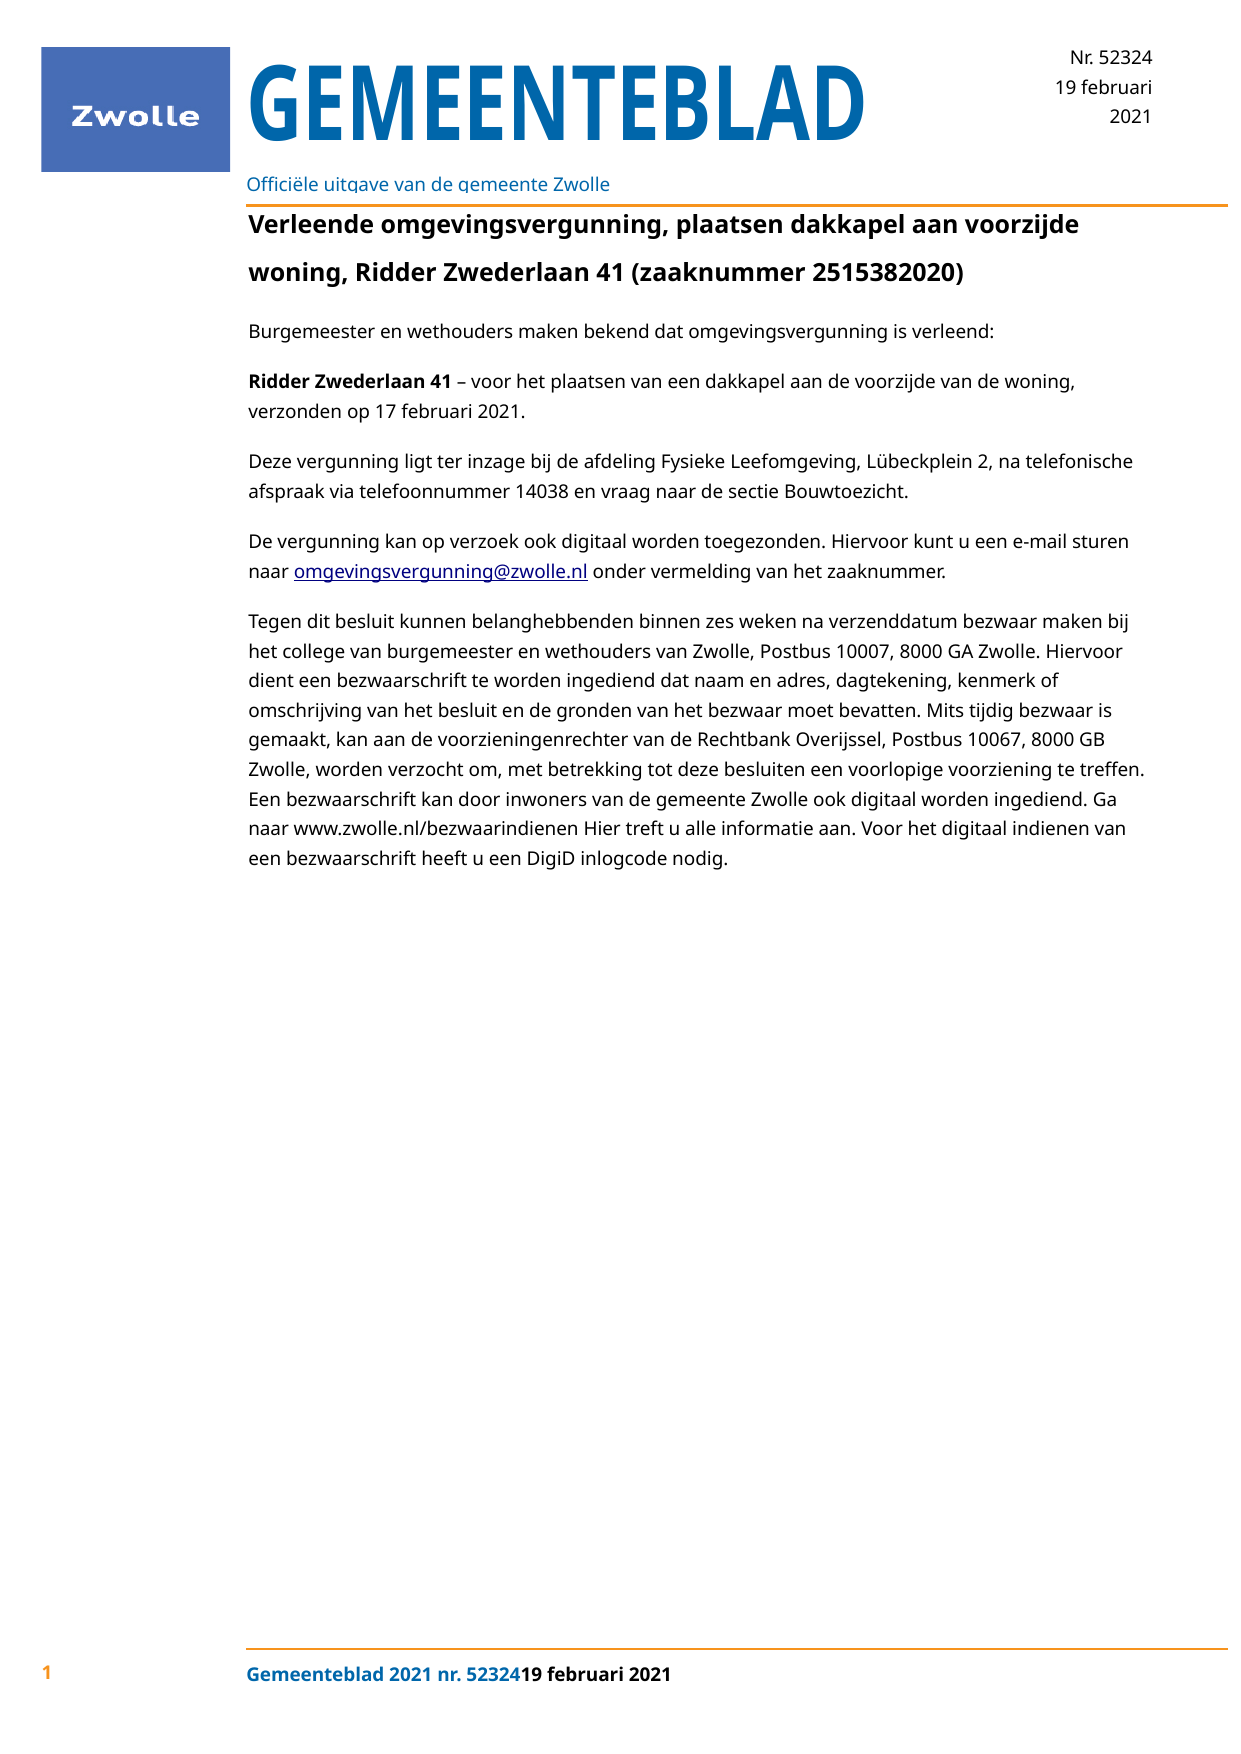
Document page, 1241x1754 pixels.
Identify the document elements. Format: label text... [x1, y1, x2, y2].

text Deze vergunning ligt ter inzage bij de afdeling Fysieke Leefomgeving, Lübeckplein 2, na telefonische afspraak via telefoonnummer 14038 en vraag naar de sectie Bouwtoezicht. [248, 448, 1152, 504]
text Tegen dit besluit kunnen belanghebbenden binnen zes weken na verzenddatum bezwaar maken bij het college van burgemeester en wethouders van Zwolle, Postbus 10007, 8000 GA Zwolle. Hiervoor dient een bezwaarschrift te worden ingediend dat naam en adres, dagtekening, kenmerk of omschrijving van het besluit en de gronden van het bezwaar moet bevatten. Mits tijdig bezwaar is gemaakt, kan aan de voorzieningenrechter van de Rechtbank Overijssel, Postbus 10067, 8000 GB Zwolle, worden verzocht om, met betrekking tot deze besluiten een voorlopige voorziening te treffen. Een bezwaarschrift kan door inwoners van de gemeente Zwolle ook digitaal worden ingediend. Ga naar www.zwolle.nl/bezwaarindienen Hier treft u alle informatie aan. Voor het digitaal indienen van een bezwaarschrift heeft u een DigiD inlogcode nodig. [248, 608, 1152, 871]
picture [41, 47, 231, 172]
text De vergunning kan op verzoek ook digitaal worden toegezonden. Hiervoor kunt u een e-mail sturen naar omgevingsvergunning@zwolle.nl onder vermelding van het zaaknummer. [248, 528, 1152, 584]
text Burgemeester en wethouders maken bekend dat omgevingsvergunning is verleend: [248, 318, 1152, 344]
text Verleende omgevingsvergunning, plaatsen dakkapel aan voorzijde woning, Ridder Zwederlaan 41 (zaaknummer 2515382020) [248, 207, 1152, 288]
text Ridder Zwederlaan 41 – voor het plaatsen van een dakkapel aan de voorzijde van de woning, verzonden op 17 februari 2021. [248, 368, 1152, 424]
